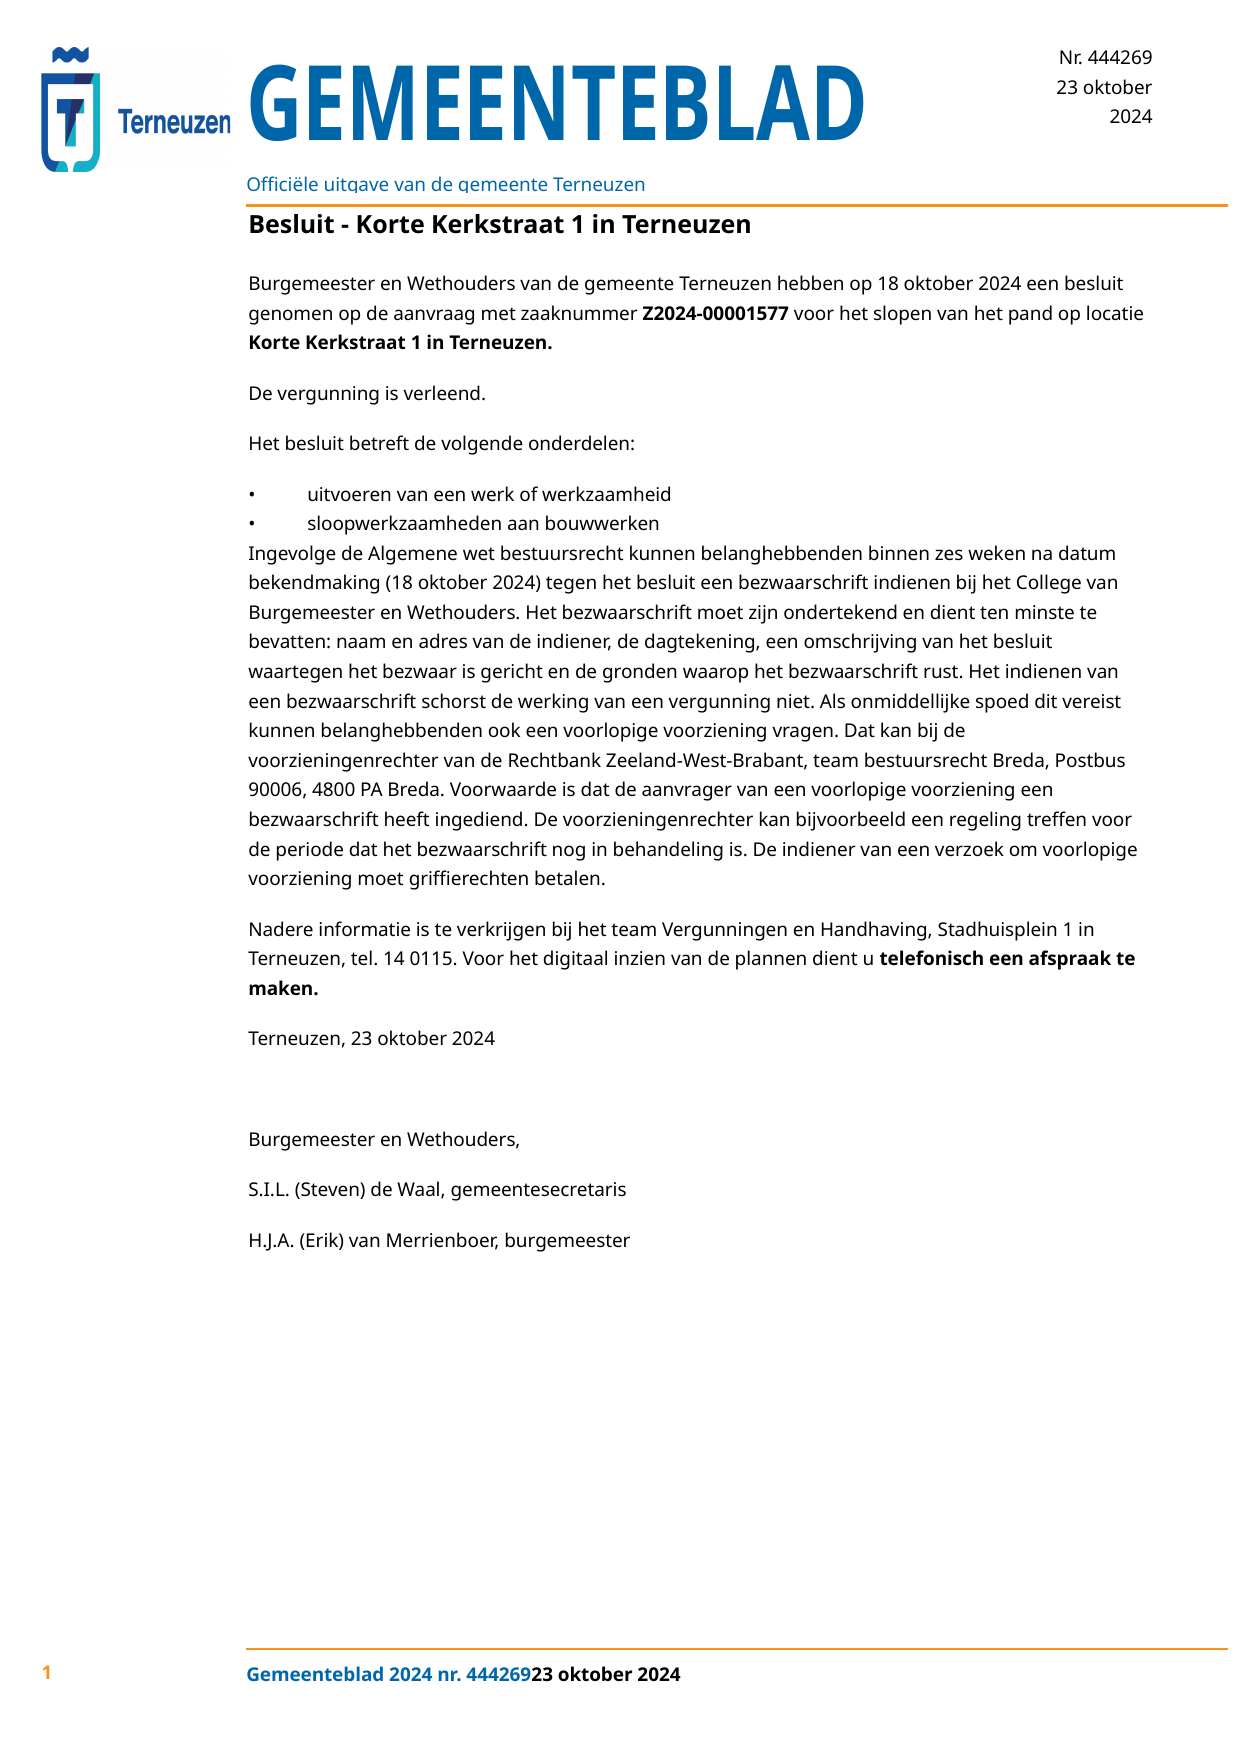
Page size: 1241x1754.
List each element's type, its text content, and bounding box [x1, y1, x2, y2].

text Burgemeester en Wethouders van de gemeente Terneuzen hebben op 18 oktober 2024 een besluit genomen op de aanvraag met zaaknummer Z2024-00001577 voor het slopen van het pand op locatie Korte Kerkstraat 1 in Terneuzen. [248, 270, 1152, 355]
text Het besluit betreft de volgende onderdelen: [248, 430, 1152, 456]
text H.J.A. (Erik) van Merrienboer, burgemeester [248, 1227, 1152, 1253]
list uitvoeren van een werk of werkzaamheid [248, 481, 1152, 506]
text Nadere informatie is te verkrijgen bij het team Vergunningen en Handhaving, Stadhuisplein 1 in Terneuzen, tel. 14 0115. Voor het digitaal inzien van de plannen dient u telefonisch een afspraak te maken. [248, 916, 1152, 1001]
text De vergunning is verleend. [248, 380, 1152, 406]
text Ingevolge de Algemene wet bestuursrecht kunnen belanghebbenden binnen zes weken na datum bekendmaking (18 oktober 2024) tegen het besluit een bezwaarschrift indienen bij het College van Burgemeester en Wethouders. Het bezwaarschrift moet zijn ondertekend en dient ten minste te bevatten: naam en adres van de indiener, de dagtekening, een omschrijving van het besluit waartegen het bezwaar is gericht en de gronden waarop het bezwaarschrift rust. Het indienen van een bezwaarschrift schorst de werking van een vergunning niet. Als onmiddellijke spoed dit vereist kunnen belanghebbenden ook een voorlopige voorziening vragen. Dat kan bij de voorzieningenrechter van de Rechtbank Zeeland-West-Brabant, team bestuursrecht Breda, Postbus 90006, 4800 PA Breda. Voorwaarde is dat de aanvrager van een voorlopige voorziening een bezwaarschrift heeft ingediend. De voorzieningenrechter kan bijvoorbeeld een regeling treffen voor de periode dat het bezwaarschrift nog in behandeling is. De indiener van een verzoek om voorlopige voorziening moet griffierechten betalen. [248, 540, 1152, 891]
list sloopwerkzaamheden aan bouwwerken [248, 510, 1152, 536]
picture [41, 47, 231, 172]
text Terneuzen, 23 oktober 2024 [248, 1025, 1152, 1051]
text S.I.L. (Steven) de Waal, gemeentesecretaris [248, 1177, 1152, 1202]
text Besluit - Korte Kerkstraat 1 in Terneuzen [248, 207, 1152, 241]
text Burgemeester en Wethouders, [248, 1126, 1152, 1152]
